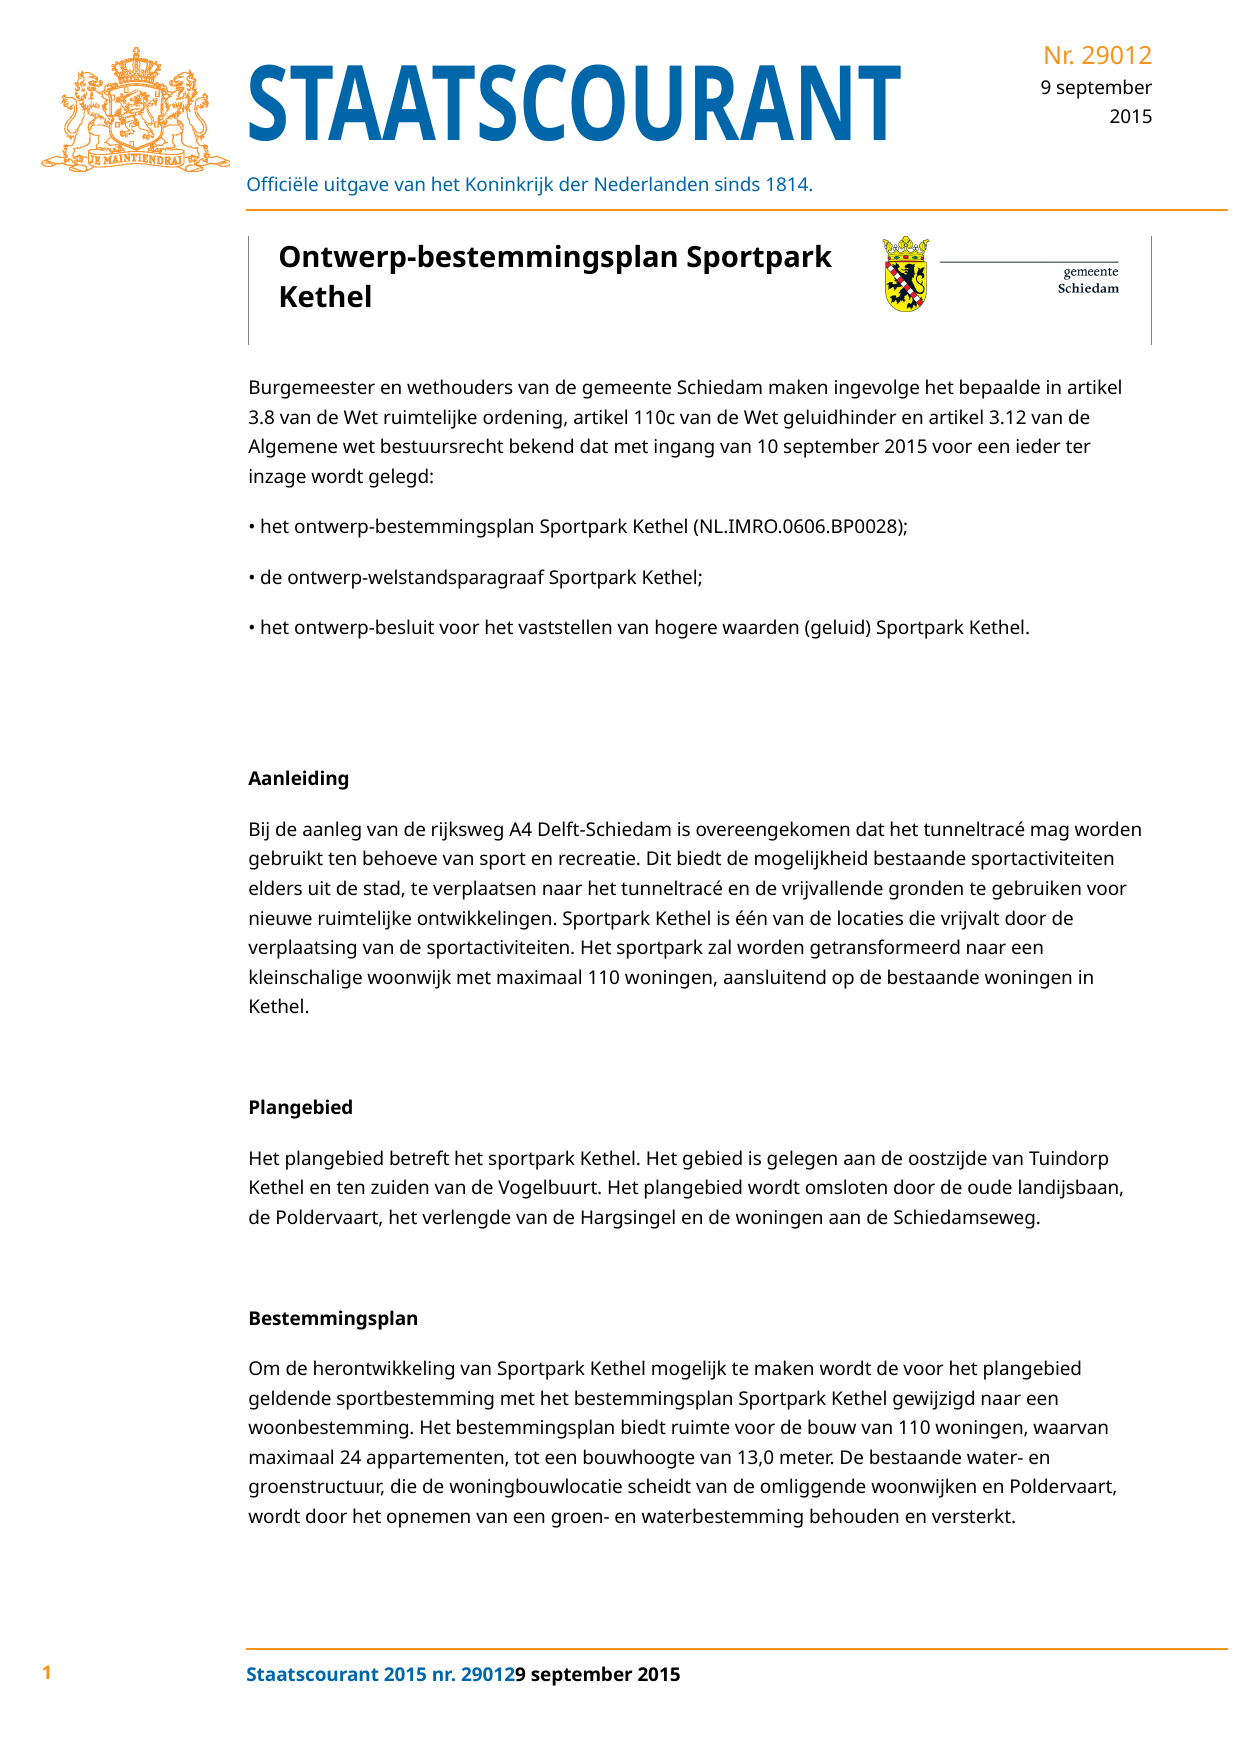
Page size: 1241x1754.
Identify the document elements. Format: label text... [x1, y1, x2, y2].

text Burgemeester en wethouders van de gemeente Schiedam maken ingevolge het bepaalde in artikel 3.8 van de Wet ruimtelijke ordening, artikel 110c van de Wet geluidhinder en artikel 3.12 van de Algemene wet bestuursrecht bekend dat met ingang van 10 september 2015 voor een ieder ter inzage wordt gelegd: [248, 374, 1152, 489]
picture [41, 47, 231, 172]
table_header [850, 236, 1151, 345]
text Bij de aanleg van de rijksweg A4 Delft-Schiedam is overeengekomen dat het tunneltracé mag worden gebruikt ten behoeve van sport en recreatie. Dit biedt de mogelijkheid bestaande sportactiviteiten elders uit de stad, te verplaatsen naar het tunneltracé en de vrijvallende gronden te gebruiken voor nieuwe ruimtelijke ontwikkelingen. Sportpark Kethel is één van de locaties die vrijvalt door de verplaatsing van de sportactiviteiten. Het sportpark zal worden getransformeerd naar een kleinschalige woonwijk met maximaal 110 woningen, aansluitend op de bestaande woningen in Kethel. [248, 816, 1152, 1019]
text • het ontwerp-besluit voor het vaststellen van hogere waarden (geluid) Sportpark Kethel. [248, 614, 1152, 640]
text Het plangebied betreft het sportpark Kethel. Het gebied is gelegen aan de oostzijde van Tuindorp Kethel en ten zuiden van de Vogelbuurt. Het plangebied wordt omsloten door de oude landijsbaan, de Poldervaart, het verlengde van de Hargsingel en de woningen aan de Schiedamseweg. [248, 1145, 1152, 1229]
text Bestemmingsplan [248, 1305, 1152, 1330]
table_header Ontwerp-bestemmingsplan Sportpark Kethel [249, 236, 850, 345]
text • het ontwerp-bestemmingsplan Sportpark Kethel (NL.IMRO.0606.BP0028); [248, 513, 1152, 539]
text Aanleiding [248, 766, 1152, 791]
picture [882, 236, 1119, 312]
text • de ontwerp-welstandsparagraaf Sportpark Kethel; [248, 564, 1152, 589]
text Om de herontwikkeling van Sportpark Kethel mogelijk te maken wordt de voor het plangebied geldende sportbestemming met het bestemmingsplan Sportpark Kethel gewijzigd naar een woonbestemming. Het bestemmingsplan biedt ruimte voor de bouw van 110 woningen, waarvan maximaal 24 appartementen, tot een bouwhoogte van 13,0 meter. De bestaande water- en groenstructuur, die de woningbouwlocatie scheidt van de omliggende woonwijken en Poldervaart, wordt door het opnemen van een groen- en waterbestemming behouden en versterkt. [248, 1355, 1152, 1529]
text Plangebied [248, 1094, 1152, 1120]
